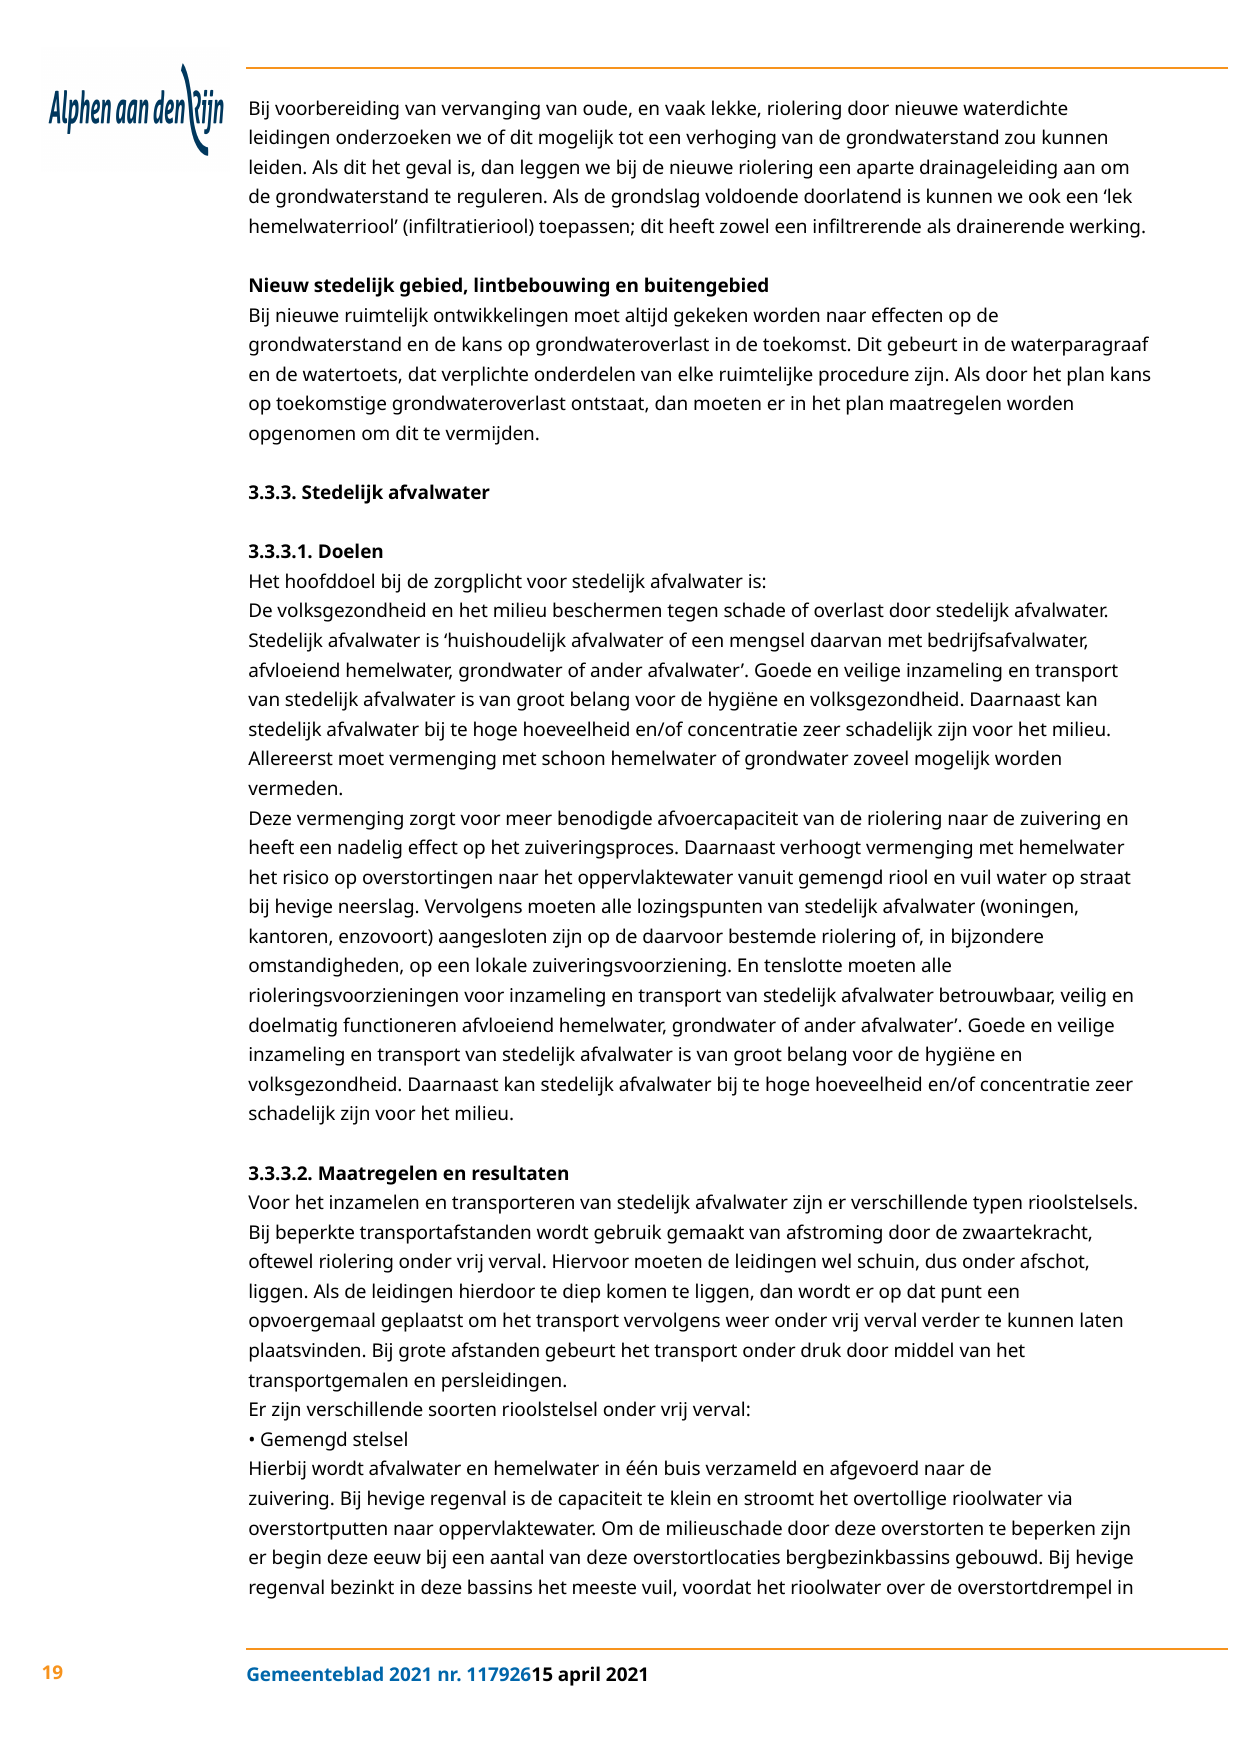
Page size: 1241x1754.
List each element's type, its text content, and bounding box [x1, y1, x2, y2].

text Deze vermenging zorgt voor meer benodigde afvoercapaciteit van de riolering naar de zuivering en heeft een nadelig effect op het zuiveringsproces. Daarnaast verhoogt vermenging met hemelwater het risico op overstortingen naar het oppervlaktewater vanuit gemengd riool en vuil water op straat bij hevige neerslag. Vervolgens moeten alle lozingspunten van stedelijk afvalwater (woningen, kantoren, enzovoort) aangesloten zijn op de daarvoor bestemde riolering of, in bijzondere omstandigheden, op een lokale zuiveringsvoorziening. En tenslotte moeten alle rioleringsvoorzieningen voor inzameling en transport van stedelijk afvalwater betrouwbaar, veilig en doelmatig functioneren afvloeiend hemelwater, grondwater of ander afvalwater’. Goede en veilige inzameling en transport van stedelijk afvalwater is van groot belang voor de hygiëne en volksgezondheid. Daarnaast kan stedelijk afvalwater bij te hoge hoeveelheid en/of concentratie zeer schadelijk zijn voor het milieu. [248, 805, 1152, 1126]
text Nieuw stedelijk gebied, lintbebouwing en buitengebied [248, 272, 1152, 298]
text De volksgezondheid en het milieu beschermen tegen schade of overlast door stedelijk afvalwater. [248, 598, 1152, 623]
text Bij voorbereiding van vervanging van oude, en vaak lekke, riolering door nieuwe waterdichte leidingen onderzoeken we of dit mogelijk tot een verhoging van de grondwaterstand zou kunnen leiden. Als dit het geval is, dan leggen we bij de nieuwe riolering een aparte drainageleiding aan om de grondwaterstand te reguleren. Als de grondslag voldoende doorlatend is kunnen we ook een ‘lek hemelwaterriool’ (infiltratieriool) toepassen; dit heeft zowel een infiltrerende als drainerende werking. [248, 95, 1152, 239]
text Hierbij wordt afvalwater en hemelwater in één buis verzameld en afgevoerd naar de [248, 1456, 1152, 1481]
text 3.3.3.2. Maatregelen en resultaten [248, 1160, 1152, 1186]
text Stedelijk afvalwater is ‘huishoudelijk afvalwater of een mengsel daarvan met bedrijfsafvalwater, afvloeiend hemelwater, grondwater of ander afvalwater’. Goede en veilige inzameling en transport van stedelijk afvalwater is van groot belang voor de hygiëne en volksgezondheid. Daarnaast kan stedelijk afvalwater bij te hoge hoeveelheid en/of concentratie zeer schadelijk zijn voor het milieu. Allereerst moet vermenging met schoon hemelwater of grondwater zoveel mogelijk worden vermeden. [248, 627, 1152, 801]
picture [41, 47, 231, 172]
text zuivering. Bij hevige regenval is de capaciteit te klein en stroomt het overtollige rioolwater via overstortputten naar oppervlaktewater. Om de milieuschade door deze overstorten te beperken zijn er begin deze eeuw bij een aantal van deze overstortlocaties bergbezinkbassins gebouwd. Bij hevige regenval bezinkt in deze bassins het meeste vuil, voordat het rioolwater over de overstortdrempel in [248, 1485, 1152, 1600]
text Voor het inzamelen en transporteren van stedelijk afvalwater zijn er verschillende typen rioolstelsels. Bij beperkte transportafstanden wordt gebruik gemaakt van afstroming door de zwaartekracht, oftewel riolering onder vrij verval. Hiervoor moeten de leidingen wel schuin, dus onder afschot, liggen. Als de leidingen hierdoor te diep komen te liggen, dan wordt er op dat punt een opvoergemaal geplaatst om het transport vervolgens weer onder vrij verval verder te kunnen laten plaatsvinden. Bij grote afstanden gebeurt het transport onder druk door middel van het transportgemalen en persleidingen. [248, 1189, 1152, 1393]
text Het hoofddoel bij de zorgplicht voor stedelijk afvalwater is: [248, 568, 1152, 594]
text • Gemengd stelsel [248, 1426, 1152, 1452]
text 3.3.3. Stedelijk afvalwater [248, 479, 1152, 505]
text Er zijn verschillende soorten rioolstelsel onder vrij verval: [248, 1396, 1152, 1422]
text Bij nieuwe ruimtelijk ontwikkelingen moet altijd gekeken worden naar effecten op de grondwaterstand en de kans op grondwateroverlast in de toekomst. Dit gebeurt in de waterparagraaf en de watertoets, dat verplichte onderdelen van elke ruimtelijke procedure zijn. Als door het plan kans op toekomstige grondwateroverlast ontstaat, dan moeten er in het plan maatregelen worden opgenomen om dit te vermijden. [248, 302, 1152, 446]
text 3.3.3.1. Doelen [248, 538, 1152, 564]
